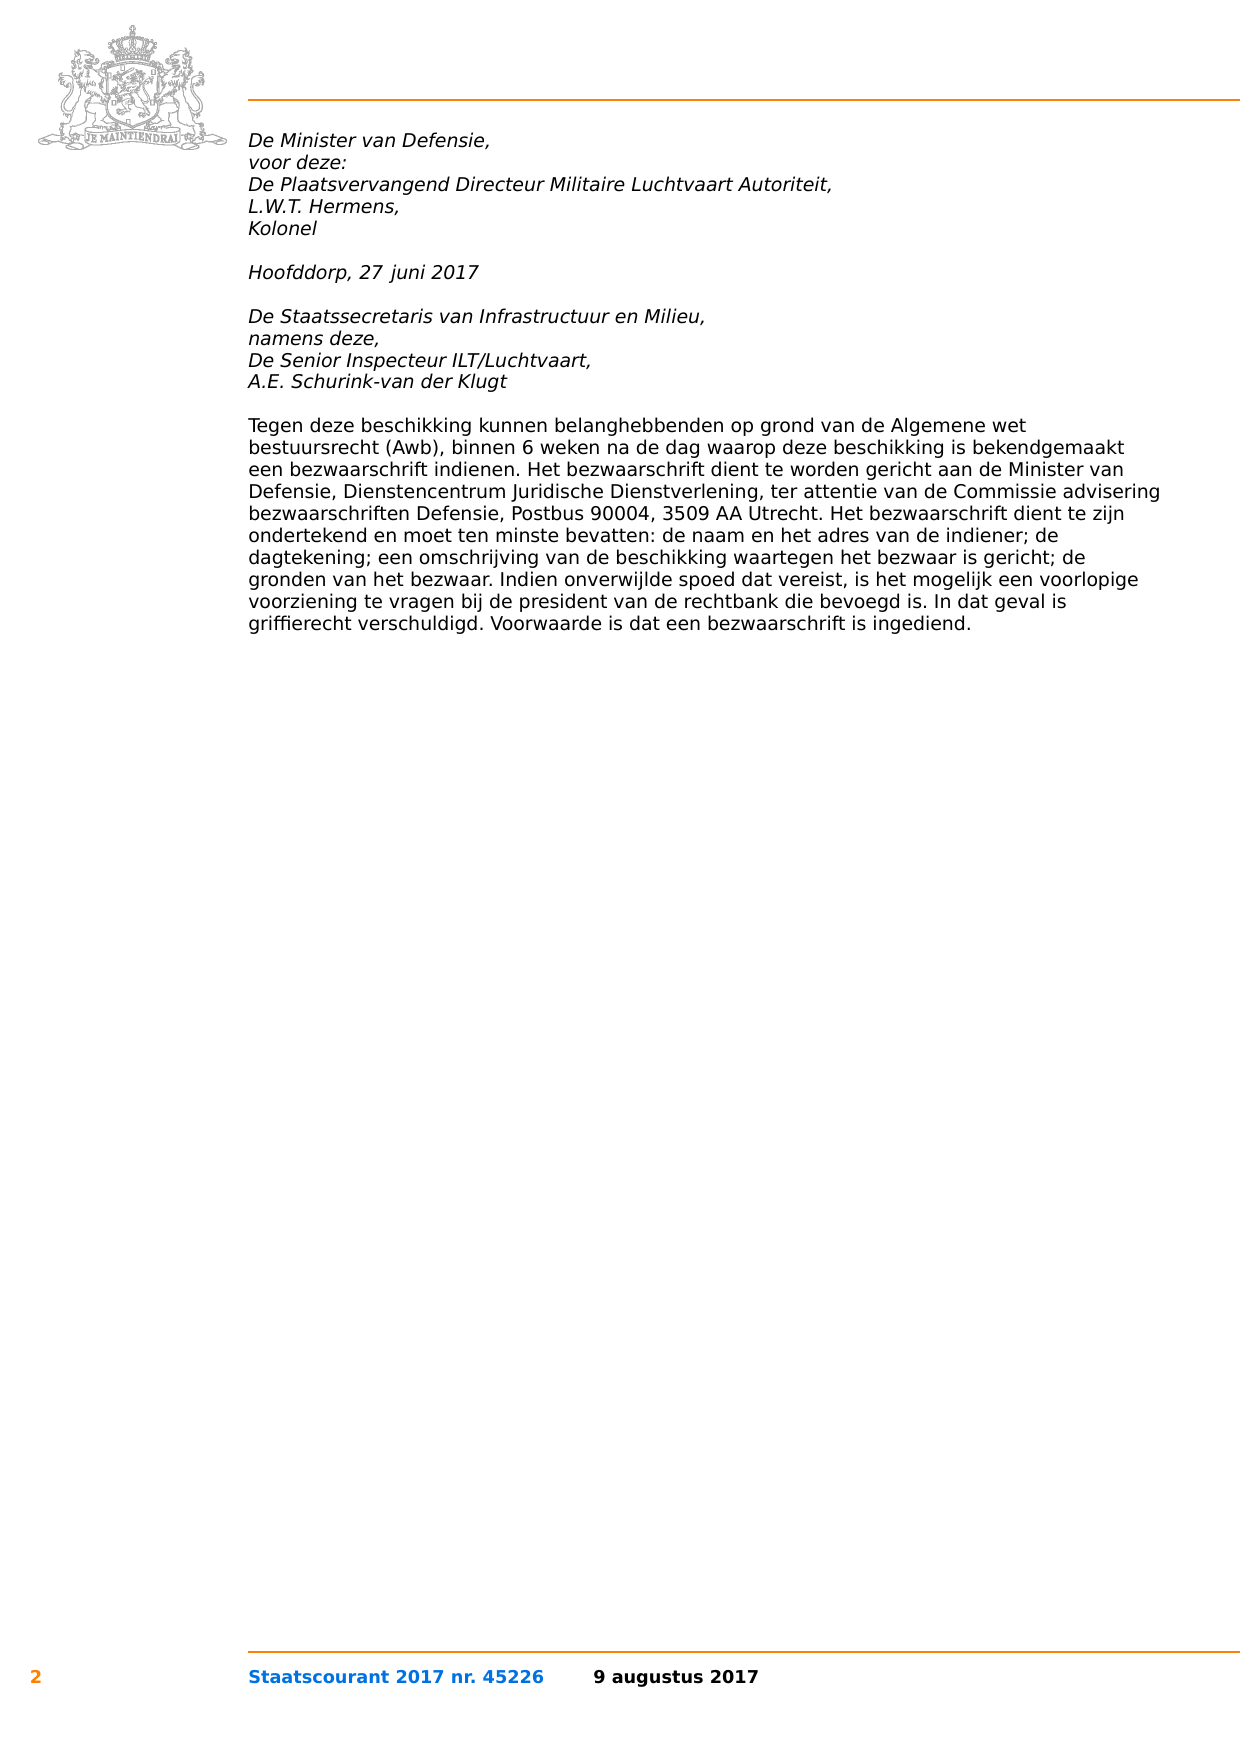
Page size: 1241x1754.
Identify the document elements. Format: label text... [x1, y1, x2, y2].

text Tegen deze beschikking kunnen belanghebbenden op grond van de Algemene wet bestuursrecht (Awb), binnen 6 weken na de dag waarop deze beschikking is bekendgemaakt een bezwaarschrift indienen. Het bezwaarschrift dient te worden gericht aan de Minister van Defensie, Dienstencentrum Juridische Dienstverlening, ter attentie van de Commissie advisering bezwaarschriften Defensie, Postbus 90004, 3509 AA Utrecht. Het bezwaarschrift dient te zijn ondertekend en moet ten minste bevatten: de naam en het adres van de indiener; de dagtekening; een omschrijving van de beschikking waartegen het bezwaar is gericht; de gronden van het bezwaar. Indien onverwijlde spoed dat vereist, is het mogelijk een voorlopige voorziening te vragen bij de president van de rechtbank die bevoegd is. In dat geval is griffierecht verschuldigd. Voorwaarde is dat een bezwaarschrift is ingediend. [248, 415, 1163, 635]
text De Staatssecretaris van Infrastructuur en Milieu, namens deze, De Senior Inspecteur ILT/Luchtvaart, A.E. Schurink-van der Klugt [248, 306, 1163, 393]
text Hoofddorp, 27 juni 2017 [248, 262, 1163, 284]
text De Minister van Defensie, voor deze: De Plaatsvervangend Directeur Militaire Luchtvaart Autoriteit, L.W.T. Hermens, Kolonel [248, 130, 1163, 240]
picture [38, 25, 227, 150]
